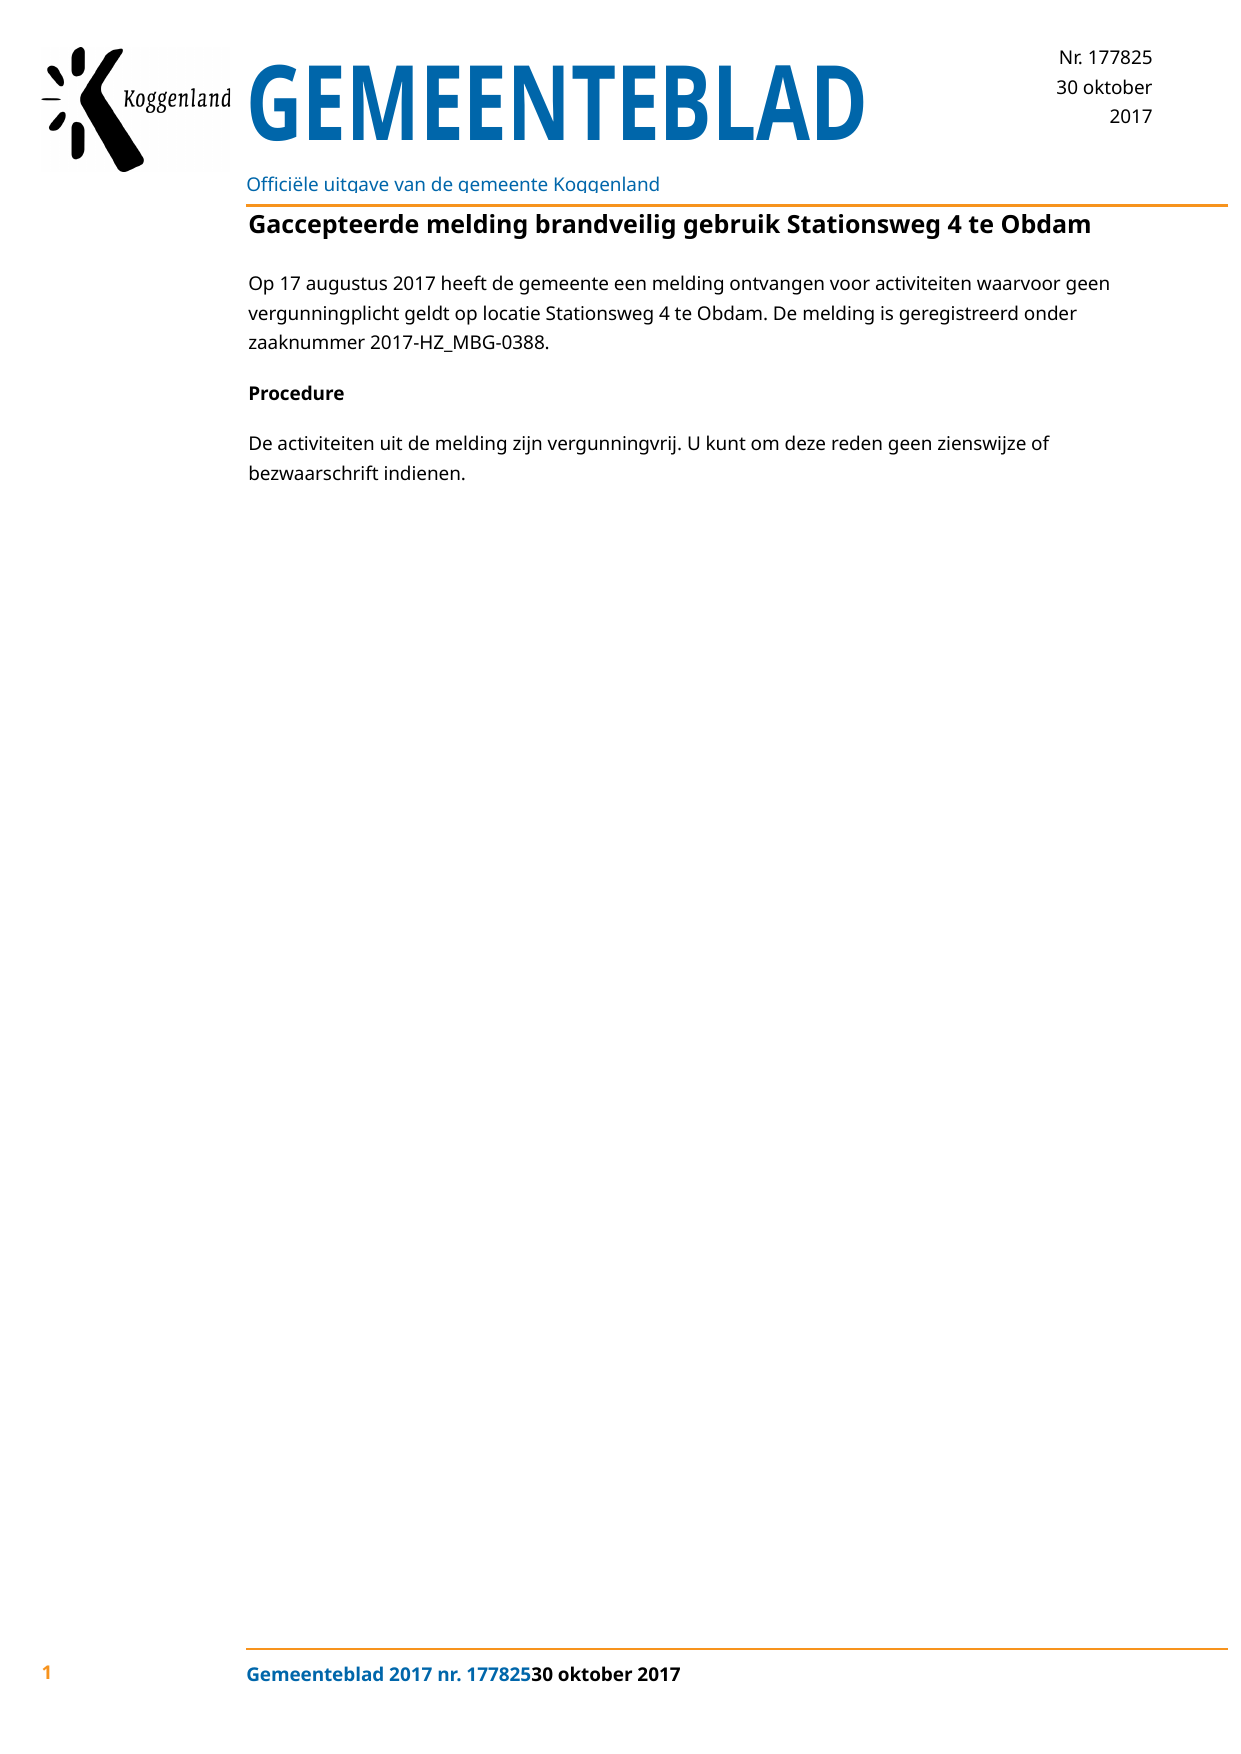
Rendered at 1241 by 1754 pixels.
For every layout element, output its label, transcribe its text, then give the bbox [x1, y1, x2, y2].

picture [41, 47, 231, 172]
text Op 17 augustus 2017 heeft de gemeente een melding ontvangen voor activiteiten waarvoor geen vergunningplicht geldt op locatie Stationsweg 4 te Obdam. De melding is geregistreerd onder zaaknummer 2017-HZ_MBG-0388. [248, 270, 1152, 355]
text Gaccepteerde melding brandveilig gebruik Stationsweg 4 te Obdam [248, 207, 1152, 241]
text De activiteiten uit de melding zijn vergunningvrij. U kunt om deze reden geen zienswijze of bezwaarschrift indienen. [248, 430, 1152, 486]
text Procedure [248, 380, 1152, 406]
